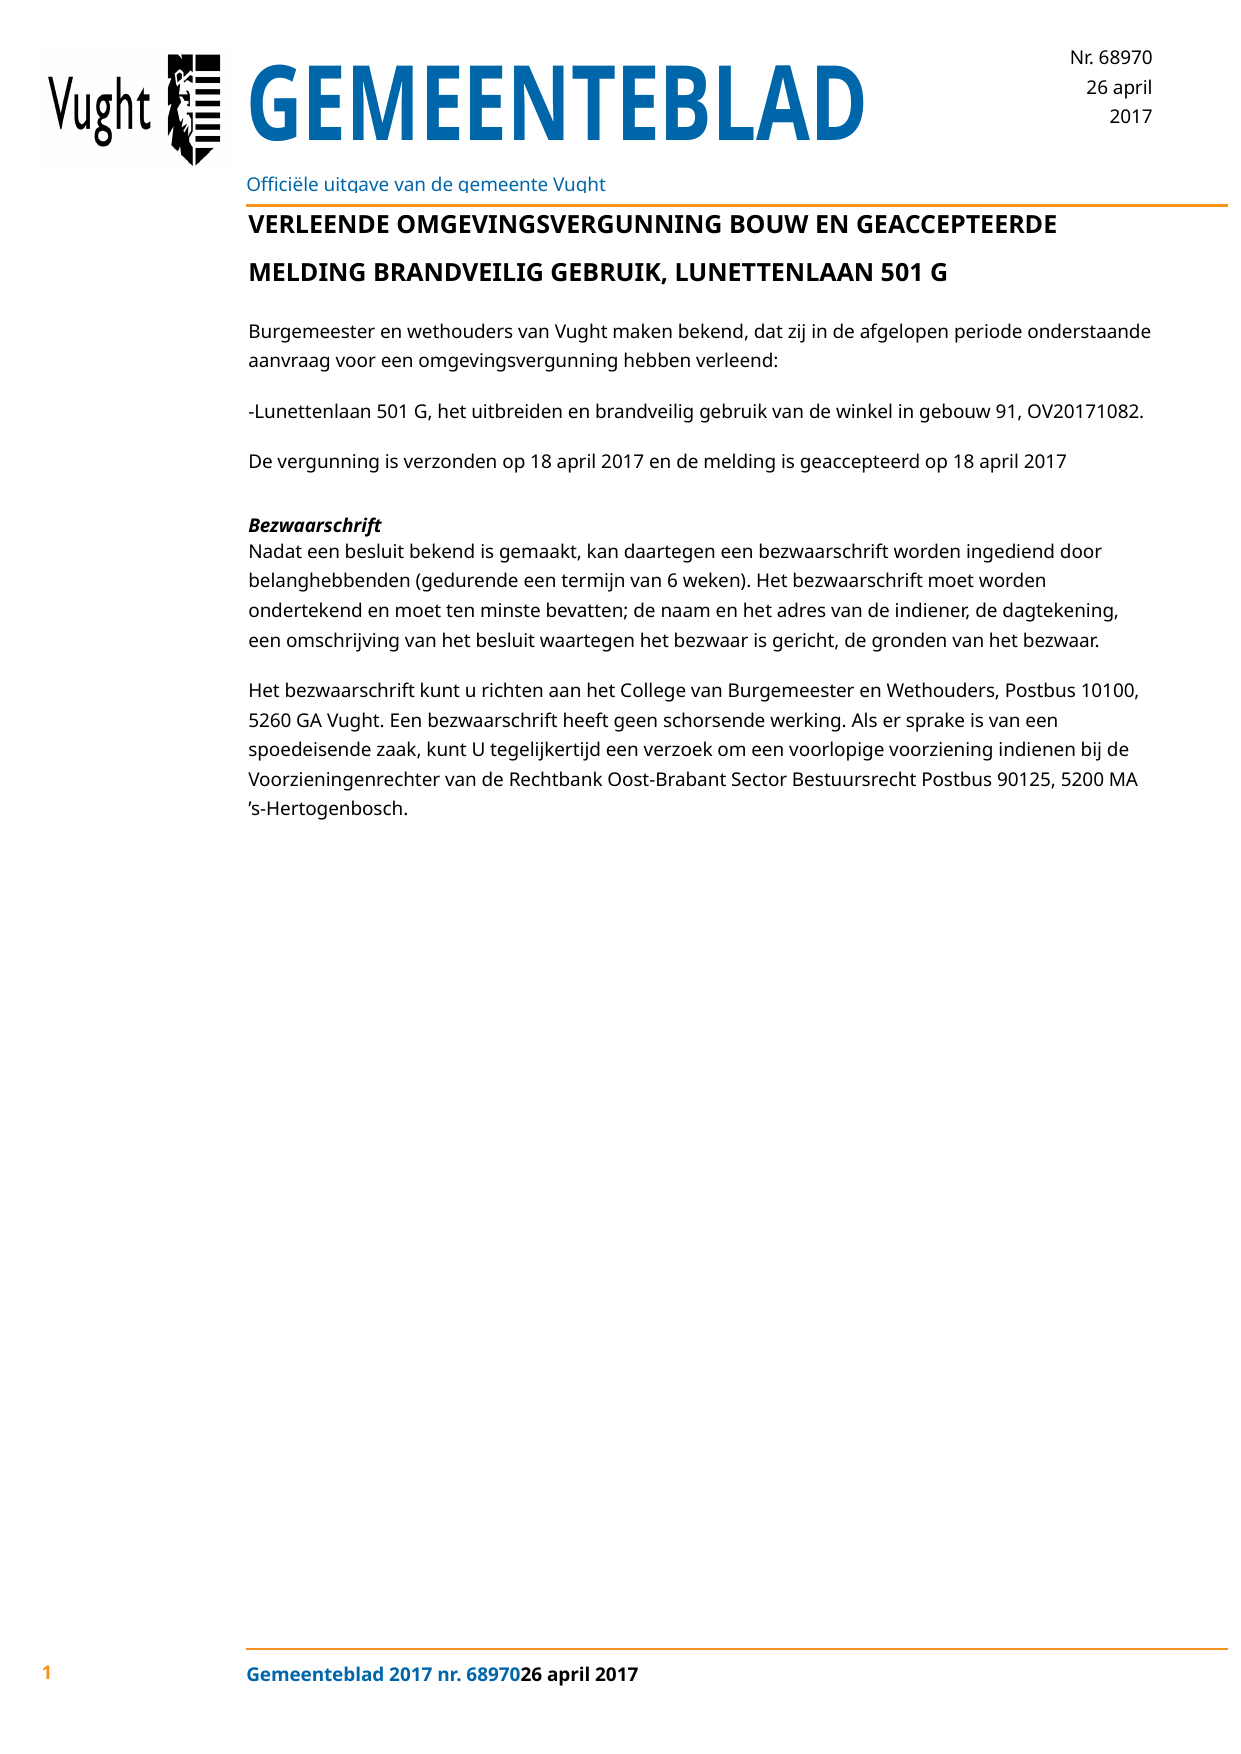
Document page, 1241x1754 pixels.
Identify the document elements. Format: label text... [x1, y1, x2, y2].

text Burgemeester en wethouders van Vught maken bekend, dat zij in de afgelopen periode onderstaande aanvraag voor een omgevingsvergunning hebben verleend: [248, 318, 1152, 373]
text Bezwaarschrift [248, 512, 1152, 538]
text De vergunning is verzonden op 18 april 2017 en de melding is geaccepteerd op 18 april 2017 [248, 448, 1152, 474]
text -Lunettenlaan 501 G, het uitbreiden en brandveilig gebruik van de winkel in gebouw 91, OV20171082. [248, 398, 1152, 424]
text VERLEENDE OMGEVINGSVERGUNNING BOUW EN GEACCEPTEERDE MELDING BRANDVEILIG GEBRUIK, LUNETTENLAAN 501 G [248, 207, 1152, 288]
text Het bezwaarschrift kunt u richten aan het College van Burgemeester en Wethouders, Postbus 10100, 5260 GA Vught. Een bezwaarschrift heeft geen schorsende werking. Als er sprake is van een spoedeisende zaak, kunt U tegelijkertijd een verzoek om een voorlopige voorziening indienen bij de Voorzieningenrechter van de Rechtbank Oost-Brabant Sector Bestuursrecht Postbus 90125, 5200 MA ’s-Hertogenbosch. [248, 677, 1152, 821]
text Nadat een besluit bekend is gemaakt, kan daartegen een bezwaarschrift worden ingediend door belanghebbenden (gedurende een termijn van 6 weken). Het bezwaarschrift moet worden ondertekend en moet ten minste bevatten; de naam en het adres van de indiener, de dagtekening, een omschrijving van het besluit waartegen het bezwaar is gericht, de gronden van het bezwaar. [248, 538, 1152, 652]
picture [41, 47, 231, 172]
